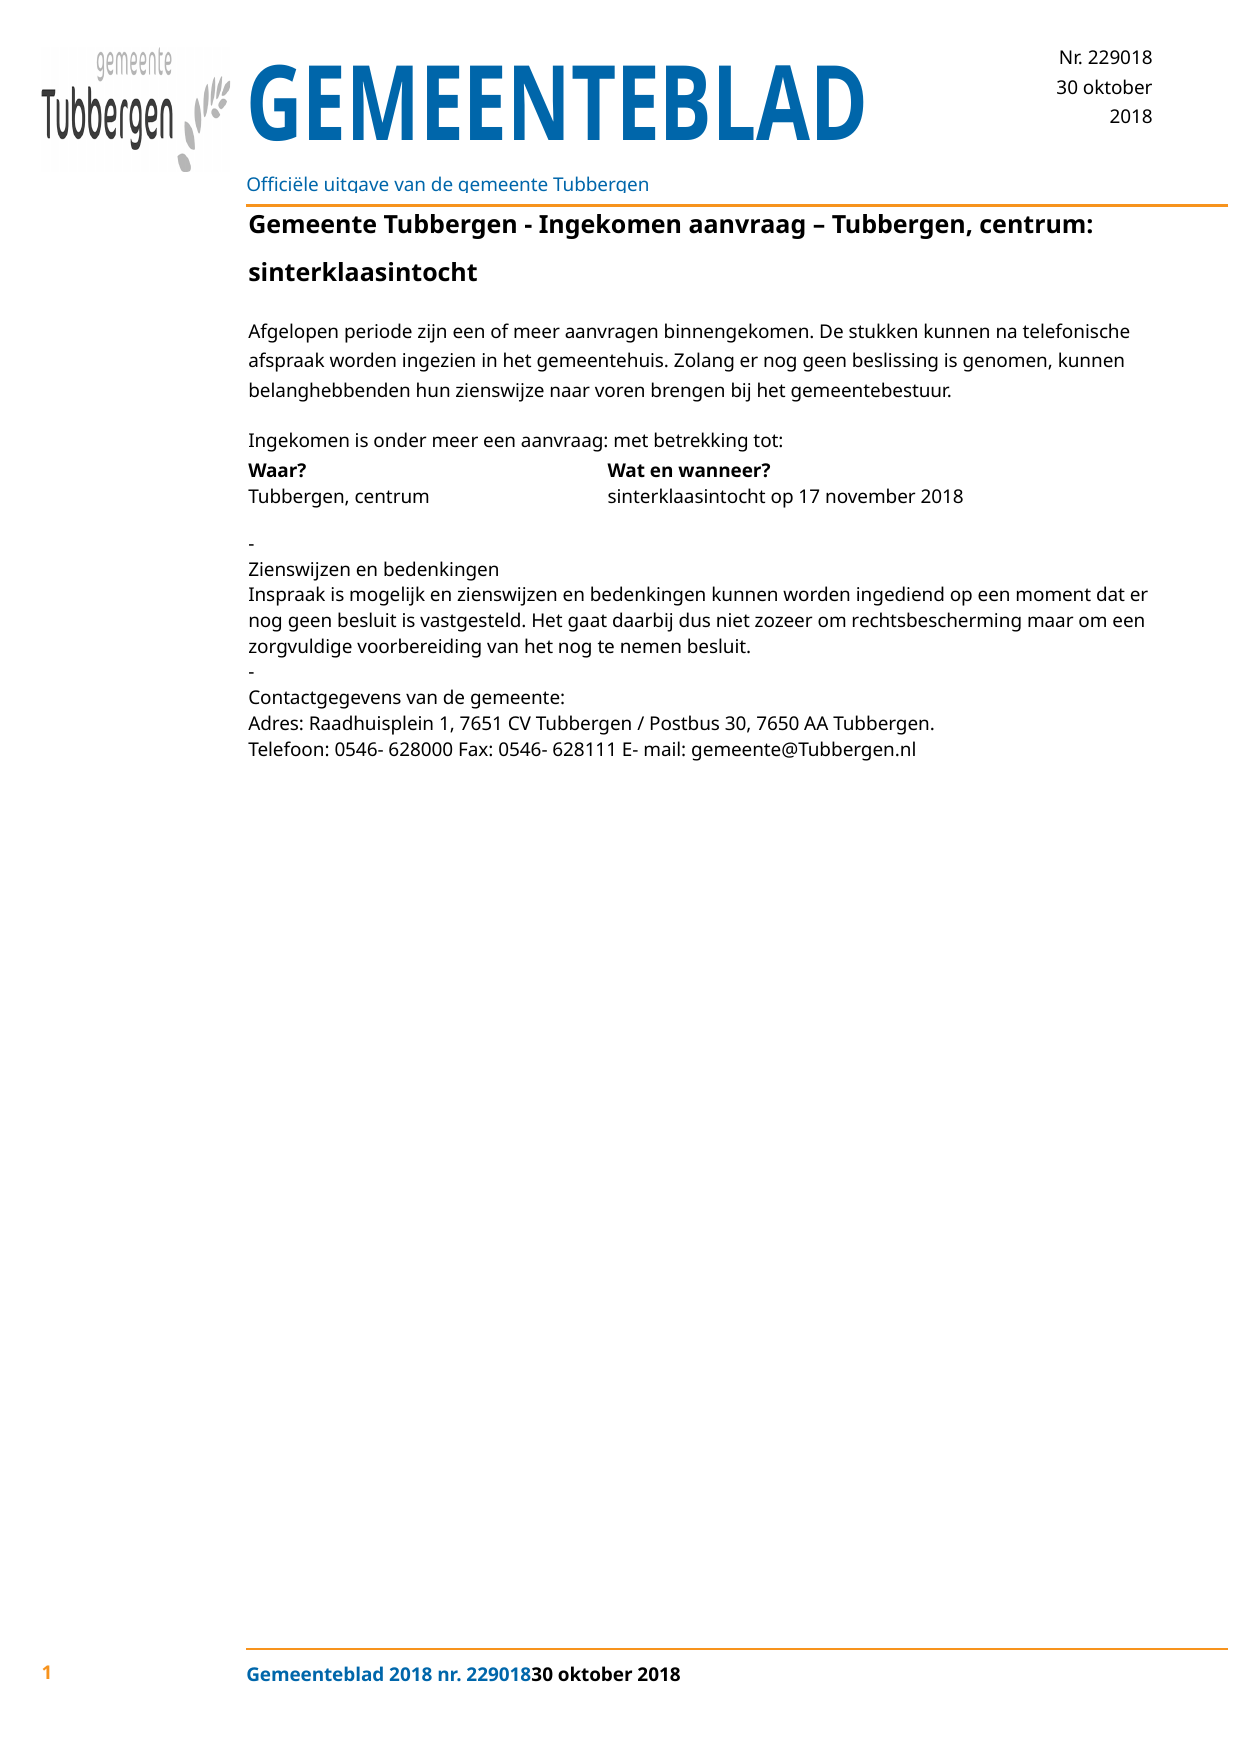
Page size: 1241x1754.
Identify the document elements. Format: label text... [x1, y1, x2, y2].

table_header Waar? [248, 457, 607, 483]
text Telefoon: 0546- 628000 Fax: 0546- 628111 E- mail: gemeente@Tubbergen.nl [248, 736, 1152, 762]
picture [41, 47, 231, 172]
text - [248, 659, 1152, 684]
text Zienswijzen en bedenkingen [248, 556, 1152, 582]
text Gemeente Tubbergen - Ingekomen aanvraag – Tubbergen, centrum: sinterklaasintocht [248, 207, 1152, 288]
text Ingekomen is onder meer een aanvraag: met betrekking tot: [248, 427, 1152, 453]
table_header Wat en wanneer? [608, 457, 1152, 483]
text Adres: Raadhuisplein 1, 7651 CV Tubbergen / Postbus 30, 7650 AA Tubbergen. [248, 710, 1152, 736]
text Contactgegevens van de gemeente: [248, 684, 1152, 710]
text - [248, 530, 1152, 556]
text Inspraak is mogelijk en zienswijzen en bedenkingen kunnen worden ingediend op een moment dat er nog geen besluit is vastgesteld. Het gaat daarbij dus niet zozeer om rechtsbescherming maar om een zorgvuldige voorbereiding van het nog te nemen besluit. [248, 582, 1152, 659]
table_cell Tubbergen, centrum [248, 483, 607, 509]
table_cell sinterklaasintocht op 17 november 2018 [608, 483, 1152, 509]
text Afgelopen periode zijn een of meer aanvragen binnengekomen. De stukken kunnen na telefonische afspraak worden ingezien in het gemeentehuis. Zolang er nog geen beslissing is genomen, kunnen belanghebbenden hun zienswijze naar voren brengen bij het gemeentebestuur. [248, 318, 1152, 403]
